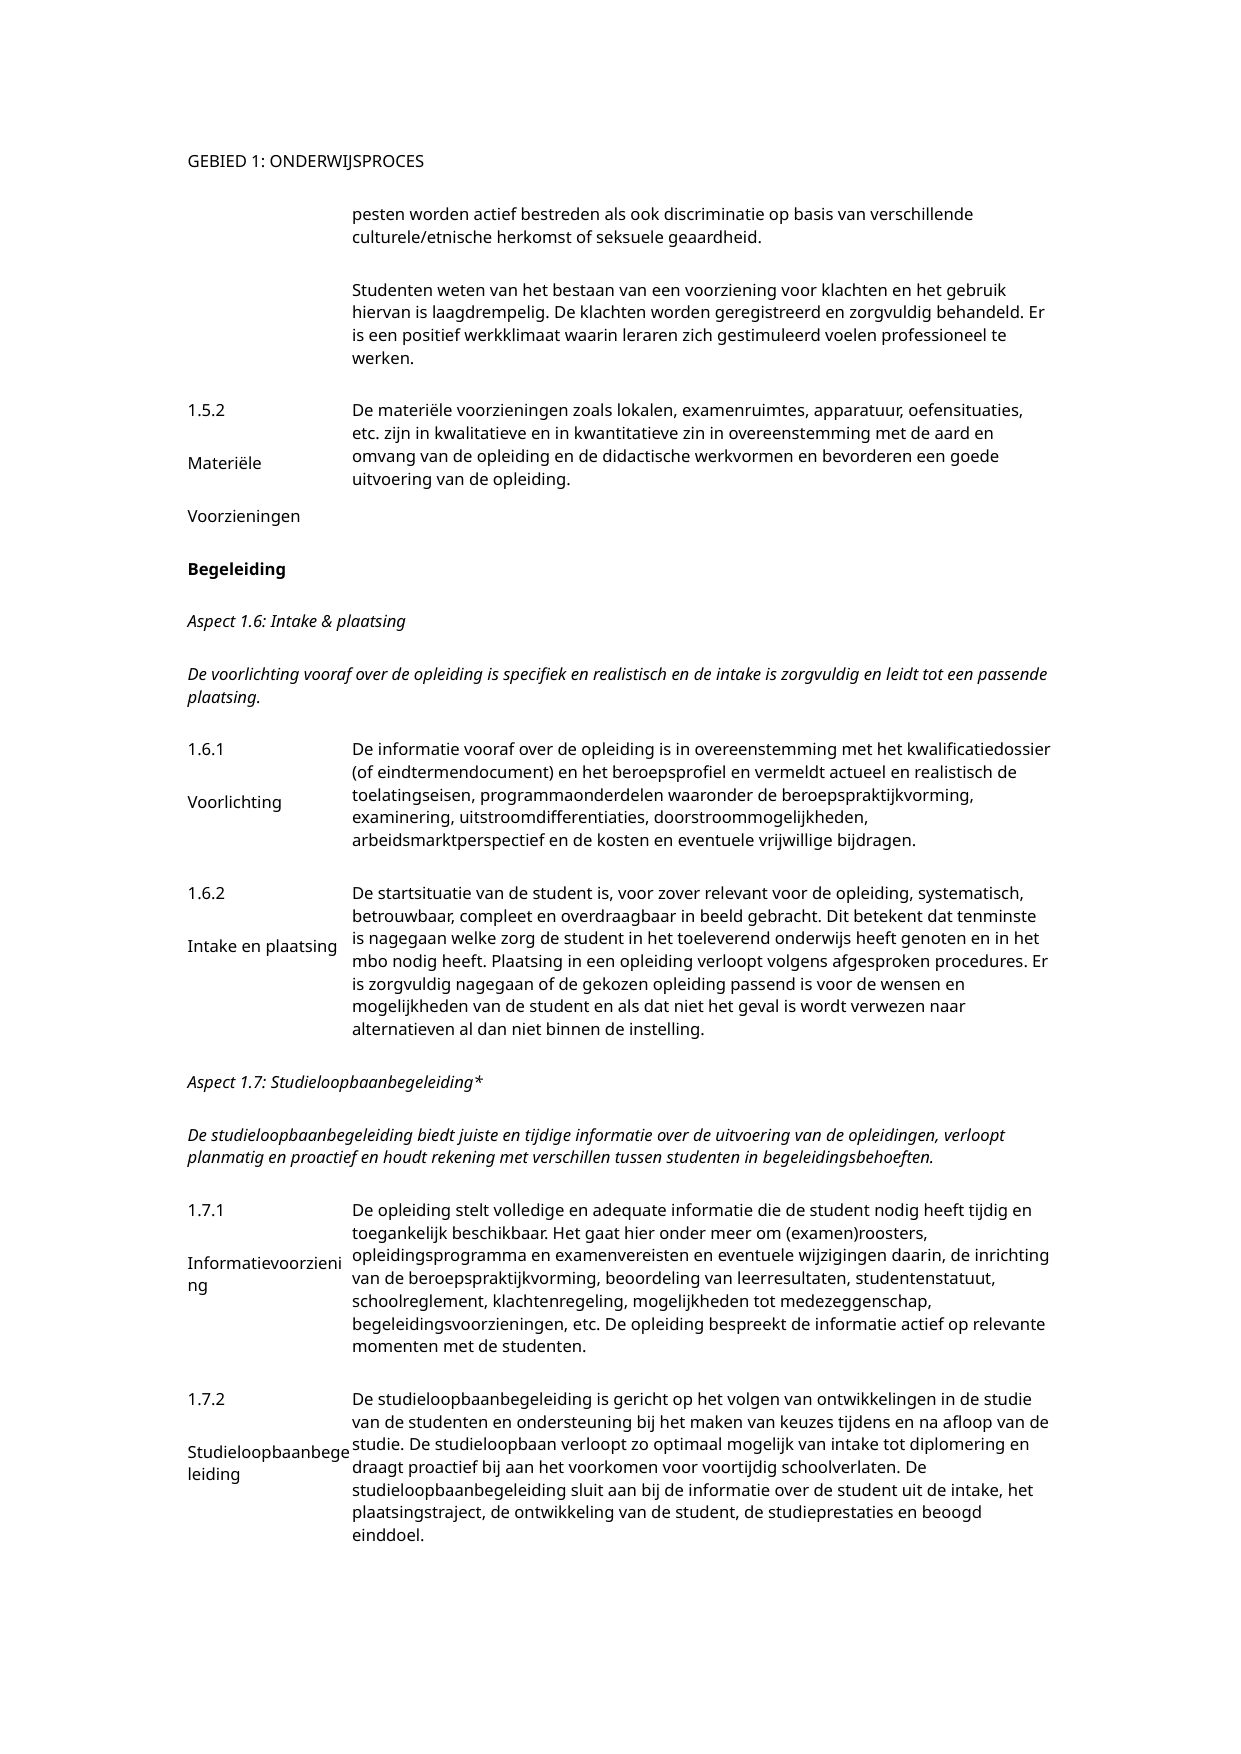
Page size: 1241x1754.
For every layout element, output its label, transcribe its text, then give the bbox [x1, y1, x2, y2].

table_cell De informatie vooraf over de opleiding is in overeenstemming met het kwalificatiedossier (of eindtermendocument) en het beroepsprofiel en vermeldt actueel en realistisch de toelatingseisen, programmaonderdelen waaronder de beroepspraktijkvorming, examinering, uitstroomdifferentiaties, doorstroommogelijkheden, arbeidsmarktperspectief en de kosten en eventuele vrijwillige bijdragen. [352, 738, 1053, 881]
table_cell 1.5.2 Materiële Voorzieningen [188, 399, 352, 557]
table_cell Aspect 1.6: Intake & plaatsing De voorlichting vooraf over de opleiding is specifiek en realistisch en de intake is zorgvuldig en leidt tot een passende plaatsing. [188, 610, 1053, 738]
table_cell De materiële voorzieningen zoals lokalen, examenruimtes, apparatuur, oefensituaties, etc. zijn in kwalitatieve en in kwantitatieve zin in overeenstemming met de aard en omvang van de opleiding en de didactische werkvormen en bevorderen een goede uitvoering van de opleiding. [352, 399, 1053, 557]
table_cell [188, 203, 352, 399]
table_header GEBIED 1: ONDERWIJSPROCES [188, 150, 1053, 203]
table_cell 1.7.1 Informatievoorziening [188, 1199, 352, 1387]
table_cell De studieloopbaanbegeleiding is gericht op het volgen van ontwikkelingen in de studie van de studenten en ondersteuning bij het maken van keuzes tijdens en na afloop van de studie. De studieloopbaan verloopt zo optimaal mogelijk van intake tot diplomering en draagt proactief bij aan het voorkomen voor voortijdig schoolverlaten. De studieloopbaanbegeleiding sluit aan bij de informatie over de student uit de intake, het plaatsingstraject, de ontwikkeling van de student, de studieprestaties en beoogd einddoel. [352, 1388, 1053, 1576]
table_cell De startsituatie van de student is, voor zover relevant voor de opleiding, systematisch, betrouwbaar, compleet en overdraagbaar in beeld gebracht. Dit betekent dat tenminste is nagegaan welke zorg de student in het toeleverend onderwijs heeft genoten en in het mbo nodig heeft. Plaatsing in een opleiding verloopt volgens afgesproken procedures. Er is zorgvuldig nagegaan of de gekozen opleiding passend is voor de wensen en mogelijkheden van de student en als dat niet het geval is wordt verwezen naar alternatieven al dan niet binnen de instelling. [352, 881, 1053, 1070]
table_cell Aspect 1.7: Studieloopbaanbegeleiding* De studieloopbaanbegeleiding biedt juiste en tijdige informatie over de uitvoering van de opleidingen, verloopt planmatig en proactief en houdt rekening met verschillen tussen studenten in begeleidingsbehoeften. [188, 1070, 1053, 1198]
table_cell De opleiding stelt volledige en adequate informatie die de student nodig heeft tijdig en toegankelijk beschikbaar. Het gaat hier onder meer om (examen)roosters, opleidingsprogramma en examenvereisten en eventuele wijzigingen daarin, de inrichting van de beroepspraktijkvorming, beoordeling van leerresultaten, studentenstatuut, schoolreglement, klachtenregeling, mogelijkheden tot medezeggenschap, begeleidingsvoorzieningen, etc. De opleiding bespreekt de informatie actief op relevante momenten met de studenten. [352, 1199, 1053, 1387]
table_cell 1.6.1 Voorlichting [188, 738, 352, 881]
table_cell 1.6.2 Intake en plaatsing [188, 881, 352, 1070]
table_cell Begeleiding [188, 557, 1053, 610]
table_cell 1.7.2 Studieloopbaanbegeleiding [188, 1388, 352, 1576]
table_cell pesten worden actief bestreden als ook discriminatie op basis van verschillende culturele/etnische herkomst of seksuele geaardheid. Studenten weten van het bestaan van een voorziening voor klachten en het gebruik hiervan is laagdrempelig. De klachten worden geregistreerd en zorgvuldig behandeld. Er is een positief werkklimaat waarin leraren zich gestimuleerd voelen professioneel te werken. [352, 203, 1053, 399]
